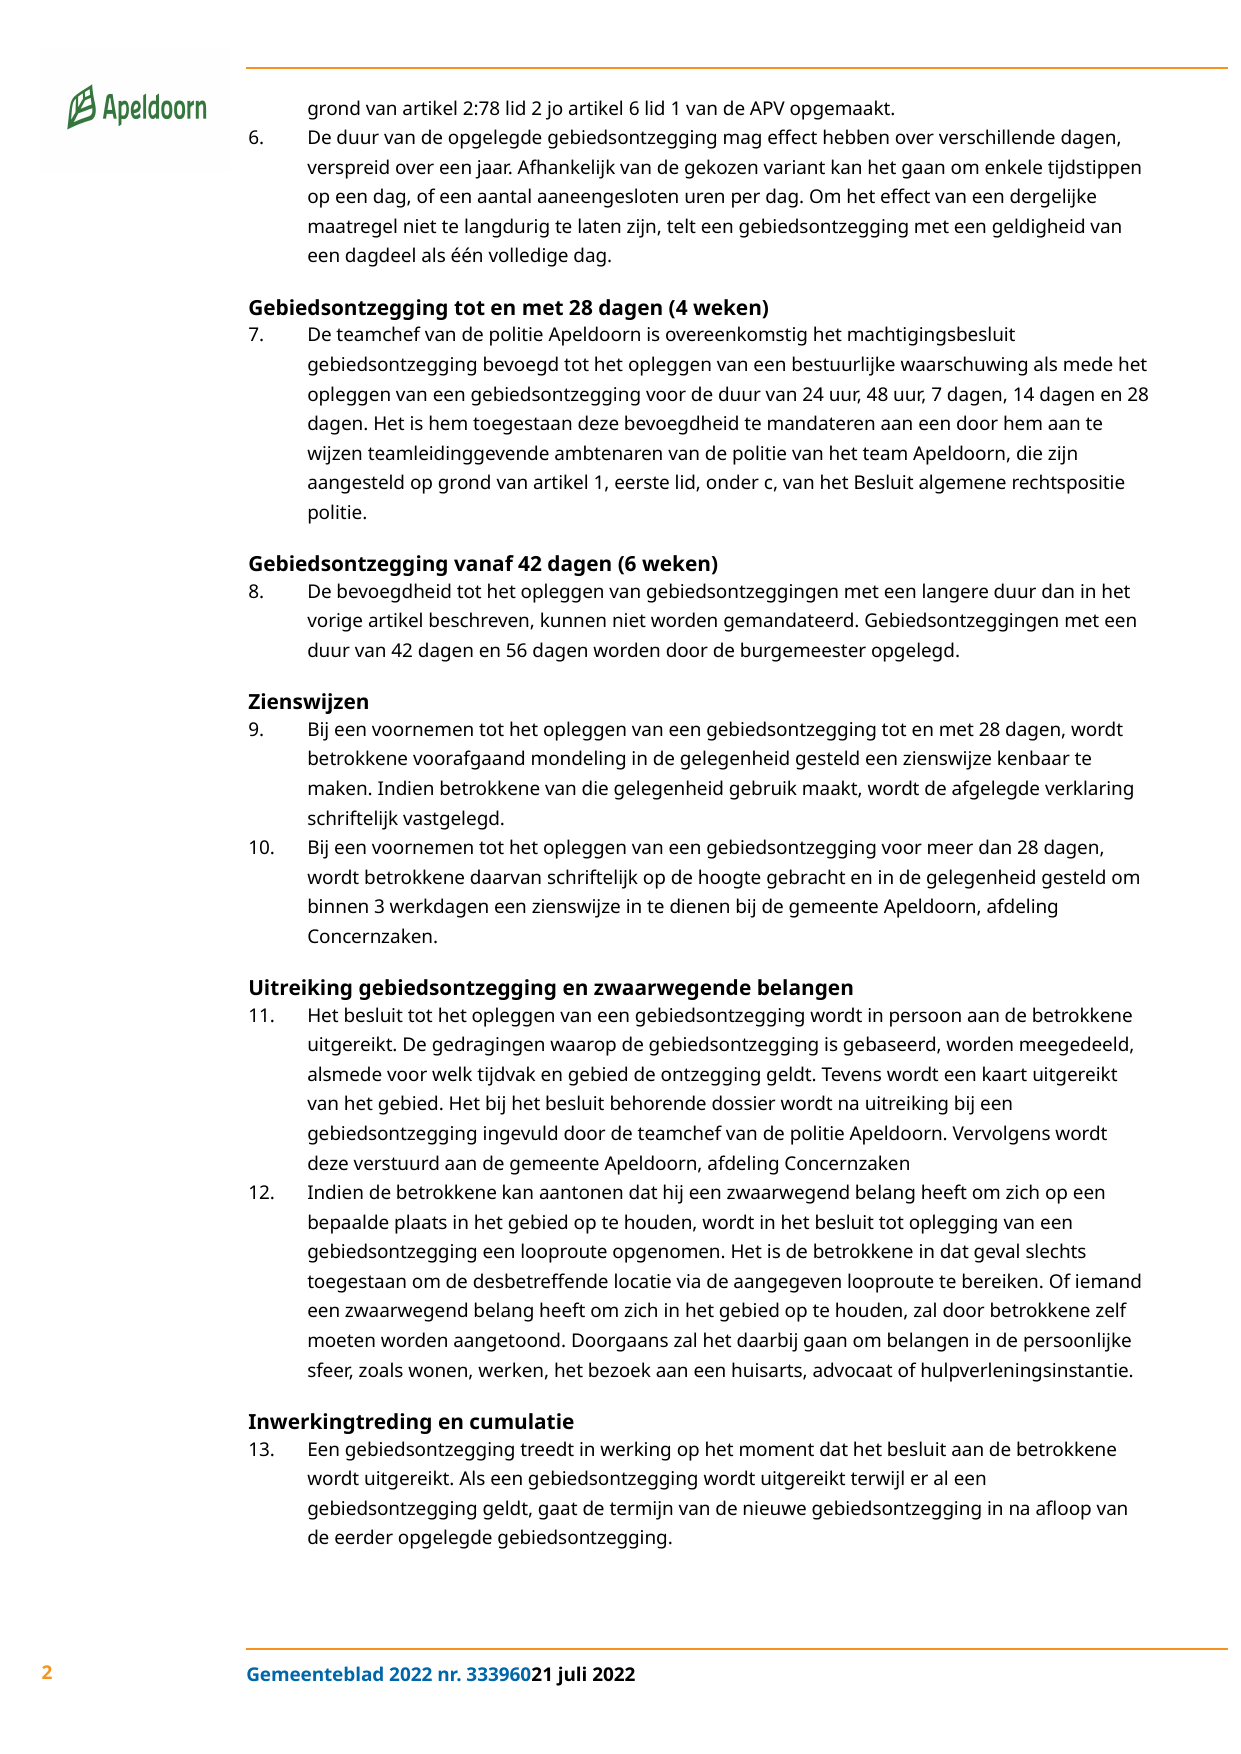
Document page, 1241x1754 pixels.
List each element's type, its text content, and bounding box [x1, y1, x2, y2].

list grond van artikel 2:78 lid 2 jo artikel 6 lid 1 van de APV opgemaakt. [248, 95, 1152, 121]
text Zienswijzen [248, 687, 1152, 716]
text Gebiedsontzegging tot en met 28 dagen (4 weken) [248, 293, 1152, 322]
text Inwerkingtreding en cumulatie [248, 1407, 1152, 1436]
picture [41, 47, 231, 172]
text Uitreiking gebiedsontzegging en zwaarwegende belangen [248, 973, 1152, 1002]
list Een gebiedsontzegging treedt in werking op het moment dat het besluit aan de betrokkene wordt uitgereikt. Als een gebiedsontzegging wordt uitgereikt terwijl er al een gebiedsontzegging geldt, gaat de termijn van de nieuwe gebiedsontzegging in na afloop van de eerder opgelegde gebiedsontzegging. [248, 1436, 1152, 1550]
list Bij een voornemen tot het opleggen van een gebiedsontzegging tot en met 28 dagen, wordt betrokkene voorafgaand mondeling in de gelegenheid gesteld een zienswijze kenbaar te maken. Indien betrokkene van die gelegenheid gebruik maakt, wordt de afgelegde verklaring schriftelijk vastgelegd. [248, 716, 1152, 830]
list Indien de betrokkene kan aantonen dat hij een zwaarwegend belang heeft om zich op een bepaalde plaats in het gebied op te houden, wordt in het besluit tot oplegging van een gebiedsontzegging een looproute opgenomen. Het is de betrokkene in dat geval slechts toegestaan om de desbetreffende locatie via de aangegeven looproute te bereiken. Of iemand een zwaarwegend belang heeft om zich in het gebied op te houden, zal door betrokkene zelf moeten worden aangetoond. Doorgaans zal het daarbij gaan om belangen in de persoonlijke sfeer, zoals wonen, werken, het bezoek aan een huisarts, advocaat of hulpverleningsinstantie. [248, 1179, 1152, 1383]
list Het besluit tot het opleggen van een gebiedsontzegging wordt in persoon aan de betrokkene uitgereikt. De gedragingen waarop de gebiedsontzegging is gebaseerd, worden meegedeeld, alsmede voor welk tijdvak en gebied de ontzegging geldt. Tevens wordt een kaart uitgereikt van het gebied. Het bij het besluit behorende dossier wordt na uitreiking bij een gebiedsontzegging ingevuld door de teamchef van de politie Apeldoorn. Vervolgens wordt deze verstuurd aan de gemeente Apeldoorn, afdeling Concernzaken [248, 1002, 1152, 1176]
text Gebiedsontzegging vanaf 42 dagen (6 weken) [248, 549, 1152, 578]
list De teamchef van de politie Apeldoorn is overeenkomstig het machtigingsbesluit gebiedsontzegging bevoegd tot het opleggen van een bestuurlijke waarschuwing als mede het opleggen van een gebiedsontzegging voor de duur van 24 uur, 48 uur, 7 dagen, 14 dagen en 28 dagen. Het is hem toegestaan deze bevoegdheid te mandateren aan een door hem aan te wijzen teamleidinggevende ambtenaren van de politie van het team Apeldoorn, die zijn aangesteld op grond van artikel 1, eerste lid, onder c, van het Besluit algemene rechtspositie politie. [248, 322, 1152, 525]
list De duur van de opgelegde gebiedsontzegging mag effect hebben over verschillende dagen, verspreid over een jaar. Afhankelijk van de gekozen variant kan het gaan om enkele tijdstippen op een dag, of een aantal aaneengesloten uren per dag. Om het effect van een dergelijke maatregel niet te langdurig te laten zijn, telt een gebiedsontzegging met een geldigheid van een dagdeel als één volledige dag. [248, 124, 1152, 268]
list Bij een voornemen tot het opleggen van een gebiedsontzegging voor meer dan 28 dagen, wordt betrokkene daarvan schriftelijk op de hoogte gebracht en in de gelegenheid gesteld om binnen 3 werkdagen een zienswijze in te dienen bij de gemeente Apeldoorn, afdeling Concernzaken. [248, 834, 1152, 949]
list De bevoegdheid tot het opleggen van gebiedsontzeggingen met een langere duur dan in het vorige artikel beschreven, kunnen niet worden gemandateerd. Gebiedsontzeggingen met een duur van 42 dagen en 56 dagen worden door de burgemeester opgelegd. [248, 578, 1152, 663]
